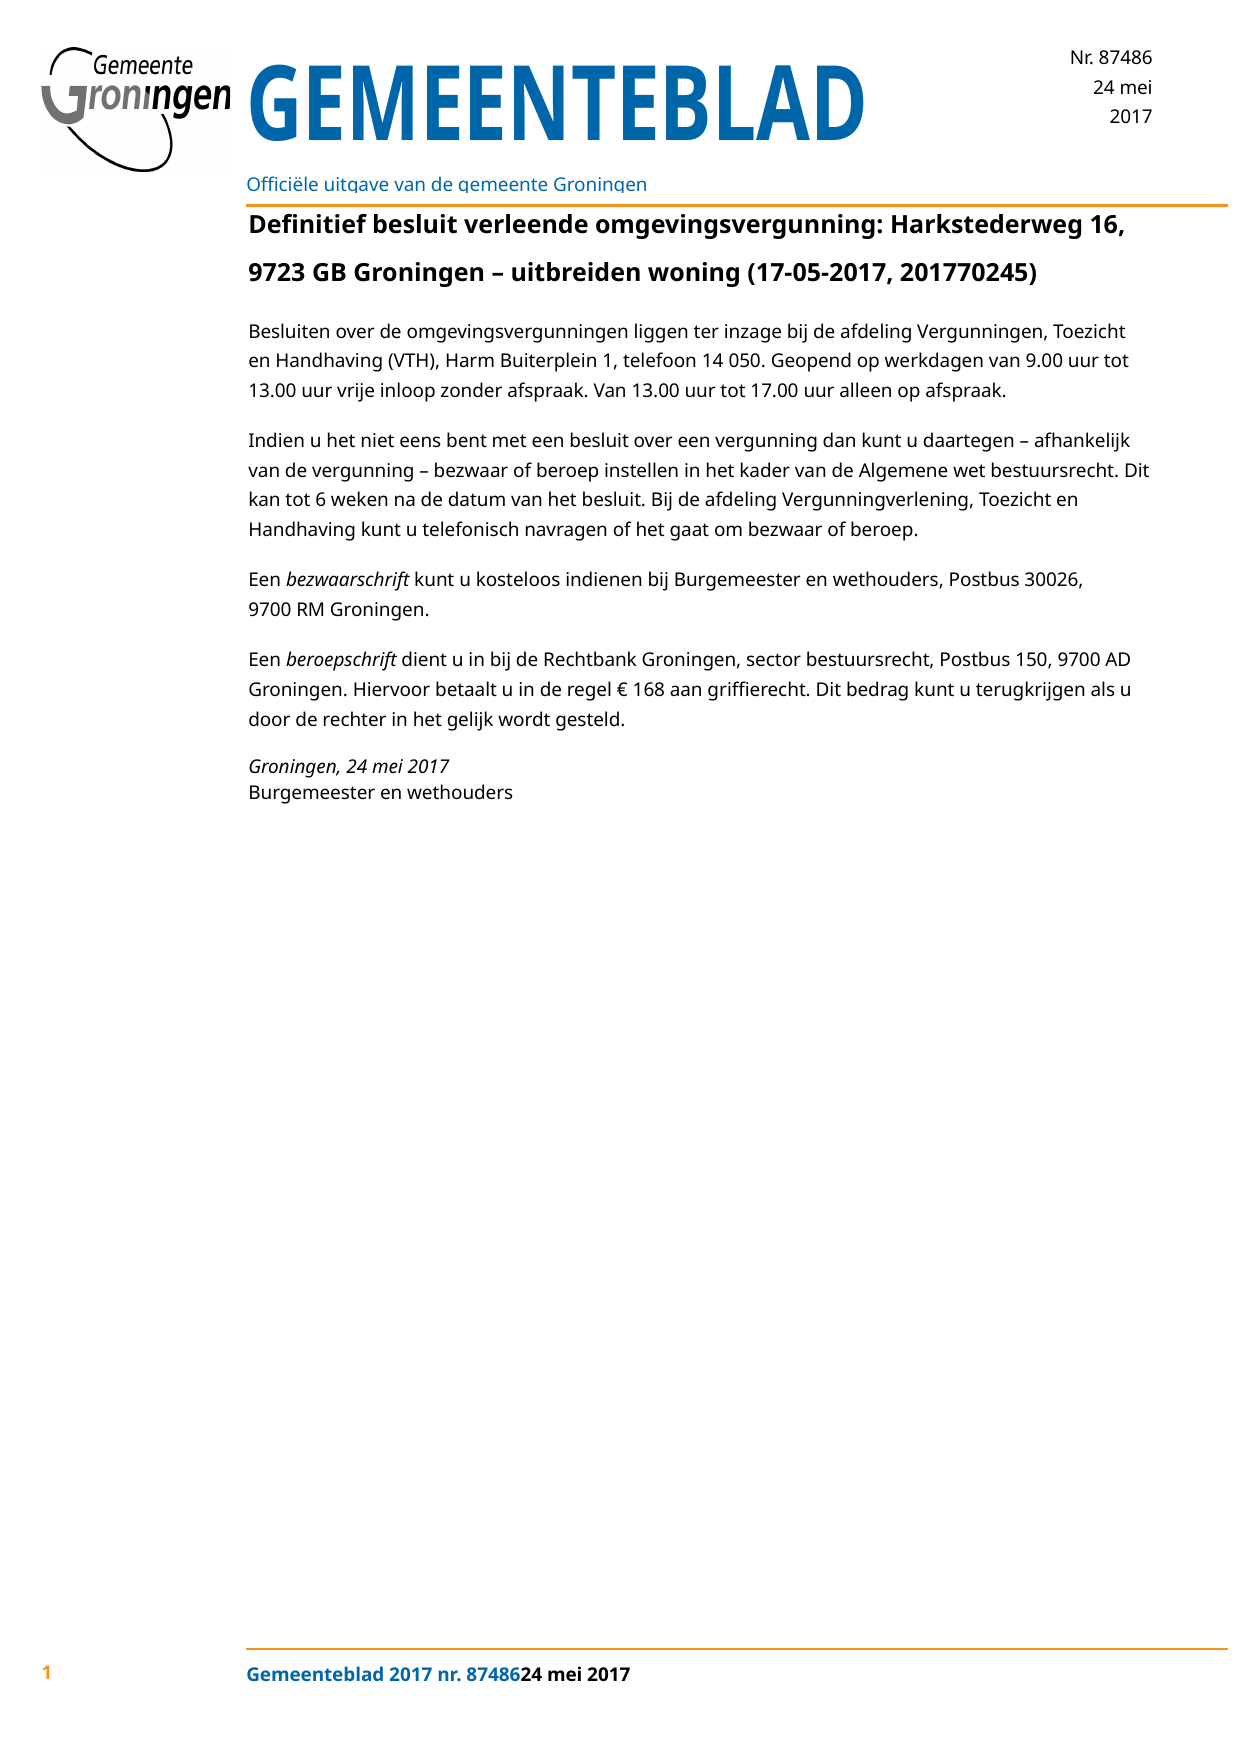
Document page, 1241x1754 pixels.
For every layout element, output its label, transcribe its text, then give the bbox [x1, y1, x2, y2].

text Een bezwaarschrift kunt u kosteloos indienen bij Burgemeester en wethouders, Postbus 30026, 9700 RM Groningen. [248, 567, 1152, 622]
text Besluiten over de omgevingsvergunningen liggen ter inzage bij de afdeling Vergunningen, Toezicht en Handhaving (VTH), Harm Buiterplein 1, telefoon 14 050. Geopend op werkdagen van 9.00 uur tot 13.00 uur vrije inloop zonder afspraak. Van 13.00 uur tot 17.00 uur alleen op afspraak. [248, 318, 1152, 403]
text Groningen, 24 mei 2017 [248, 754, 1152, 779]
text Een beroepschrift dient u in bij de Rechtbank Groningen, sector bestuursrecht, Postbus 150, 9700 AD Groningen. Hiervoor betaalt u in de regel € 168 aan griffierecht. Dit bedrag kunt u terugkrijgen als u door de rechter in het gelijk wordt gesteld. [248, 647, 1152, 732]
text Definitief besluit verleende omgevingsvergunning: Harkstederweg 16, 9723 GB Groningen – uitbreiden woning (17-05-2017, 201770245) [248, 207, 1152, 288]
text Indien u het niet eens bent met een besluit over een vergunning dan kunt u daartegen – afhankelijk van de vergunning – bezwaar of beroep instellen in het kader van de Algemene wet bestuursrecht. Dit kan tot 6 weken na de datum van het besluit. Bij de afdeling Vergunningverlening, Toezicht en Handhaving kunt u telefonisch navragen of het gaat om bezwaar of beroep. [248, 427, 1152, 542]
text Burgemeester en wethouders [248, 779, 1152, 805]
picture [41, 47, 231, 172]
